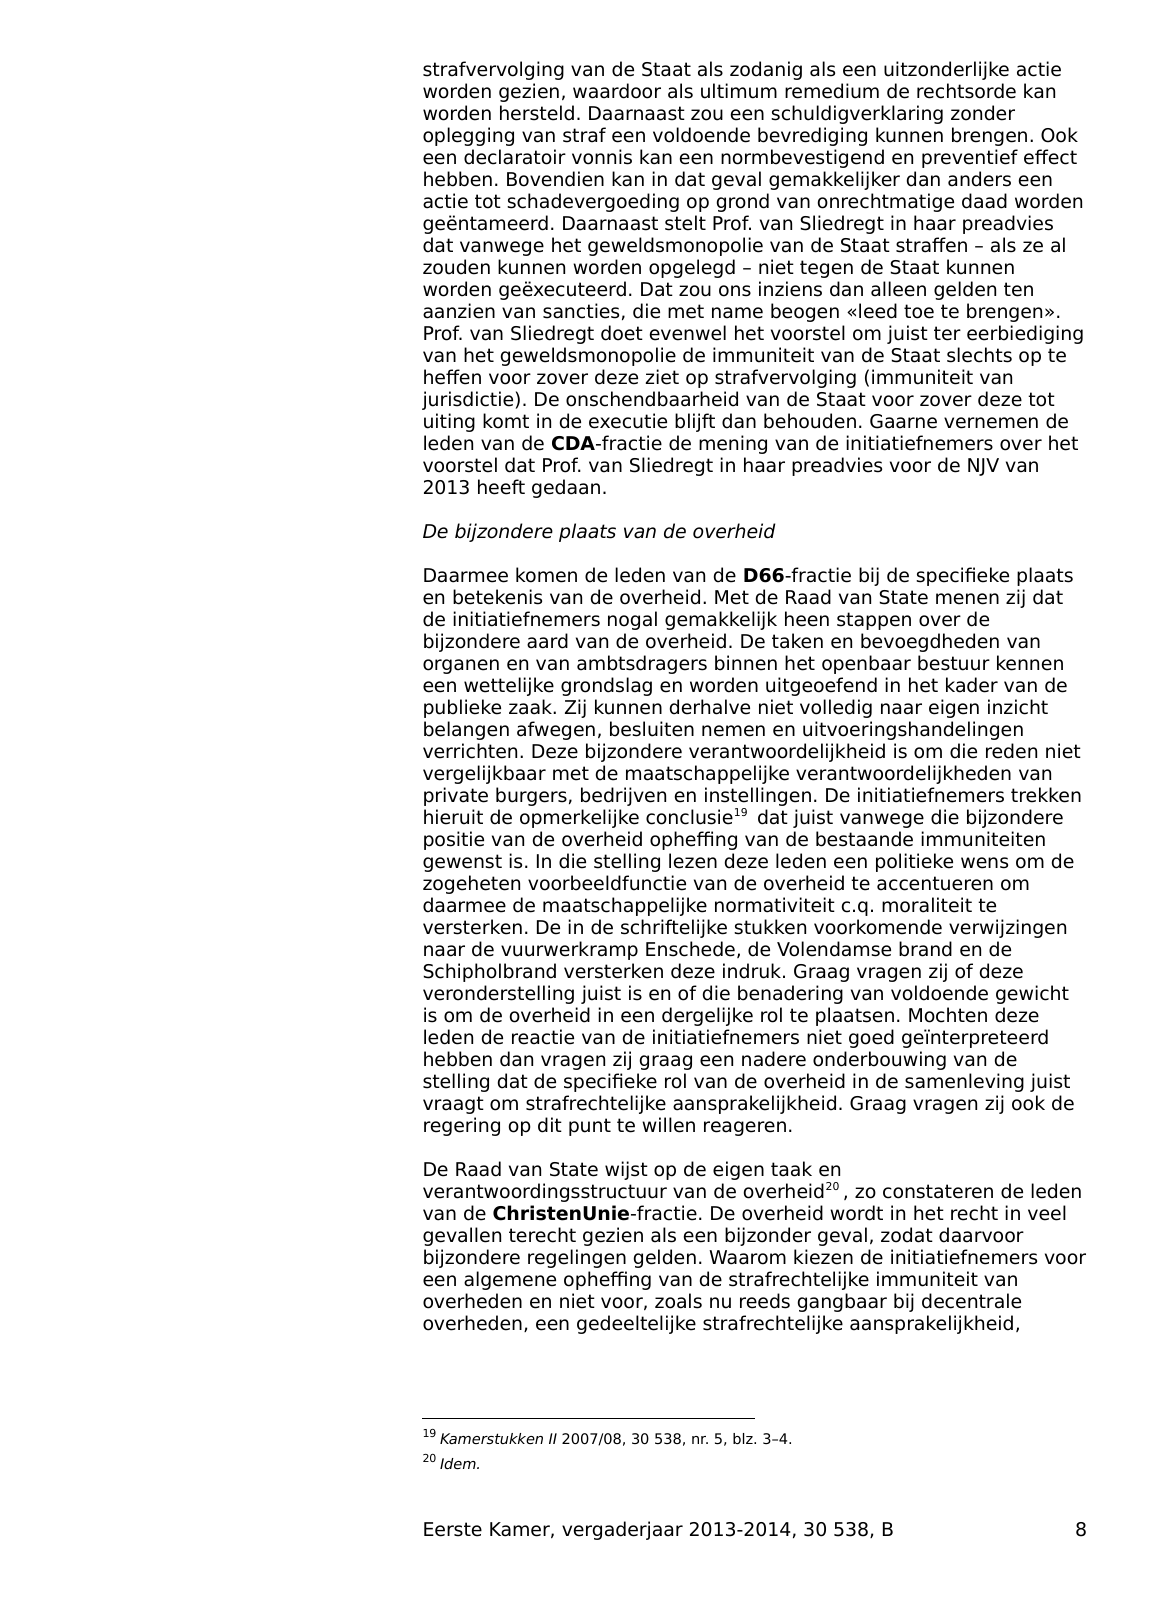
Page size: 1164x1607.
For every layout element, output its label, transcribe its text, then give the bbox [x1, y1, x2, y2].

subtitle De bijzondere plaats van de overheid [422, 521, 1087, 543]
text strafvervolging van de Staat als zodanig als een uitzonderlijke actie worden gezien, waardoor als ultimum remedium de rechtsorde kan worden hersteld. Daarnaast zou een schuldigverklaring zonder oplegging van straf een voldoende bevrediging kunnen brengen. Ook een declaratoir vonnis kan een normbevestigend en preventief effect hebben. Bovendien kan in dat geval gemakkelijker dan anders een actie tot schadevergoeding op grond van onrechtmatige daad worden geëntameerd. Daarnaast stelt Prof. van Sliedregt in haar preadvies dat vanwege het geweldsmonopolie van de Staat straffen – als ze al zouden kunnen worden opgelegd – niet tegen de Staat kunnen worden geëxecuteerd. Dat zou ons inziens dan alleen gelden ten aanzien van sancties, die met name beogen «leed toe te brengen». Prof. van Sliedregt doet evenwel het voorstel om juist ter eerbiediging van het geweldsmonopolie de immuniteit van de Staat slechts op te heffen voor zover deze ziet op strafvervolging (immuniteit van jurisdictie). De onschendbaarheid van de Staat voor zover deze tot uiting komt in de executie blijft dan behouden. Gaarne vernemen de leden van de CDA-fractie de mening van de initiatiefnemers over het voorstel dat Prof. van Sliedregt in haar preadvies voor de NJV van 2013 heeft gedaan. [422, 59, 1087, 499]
text Idem. [422, 1452, 1087, 1474]
text Kamerstukken II 2007/08, 30 538, nr. 5, blz. 3–4. [422, 1427, 1087, 1449]
text Daarmee komen de leden van de D66-fractie bij de specifieke plaats en betekenis van de overheid. Met de Raad van State menen zij dat de initiatiefnemers nogal gemakkelijk heen stappen over de bijzondere aard van de overheid. De taken en bevoegdheden van organen en van ambtsdragers binnen het openbaar bestuur kennen een wettelijke grondslag en worden uitgeoefend in het kader van de publieke zaak. Zij kunnen derhalve niet volledig naar eigen inzicht belangen afwegen, besluiten nemen en uitvoeringshandelingen verrichten. Deze bijzondere verantwoordelijkheid is om die reden niet vergelijkbaar met de maatschappelijke verantwoordelijkheden van private burgers, bedrijven en instellingen. De initiatiefnemers trekken hieruit de opmerkelijke conclusie dat juist vanwege die bijzondere positie van de overheid opheffing van de bestaande immuniteiten gewenst is. In die stelling lezen deze leden een politieke wens om de zogeheten voorbeeldfunctie van de overheid te accentueren om daarmee de maatschappelijke normativiteit c.q. moraliteit te versterken. De in de schriftelijke stukken voorkomende verwijzingen naar de vuurwerkramp Enschede, de Volendamse brand en de Schipholbrand versterken deze indruk. Graag vragen zij of deze veronderstelling juist is en of die benadering van voldoende gewicht is om de overheid in een dergelijke rol te plaatsen. Mochten deze leden de reactie van de initiatiefnemers niet goed geïnterpreteerd hebben dan vragen zij graag een nadere onderbouwing van de stelling dat de specifieke rol van de overheid in de samenleving juist vraagt om strafrechtelijke aansprakelijkheid. Graag vragen zij ook de regering op dit punt te willen reageren. [422, 565, 1087, 1136]
text De Raad van State wijst op de eigen taak en verantwoordingsstructuur van de overheid, zo constateren de leden van de ChristenUnie-fractie. De overheid wordt in het recht in veel gevallen terecht gezien als een bijzonder geval, zodat daarvoor bijzondere regelingen gelden. Waarom kiezen de initiatiefnemers voor een algemene opheffing van de strafrechtelijke immuniteit van overheden en niet voor, zoals nu reeds gangbaar bij decentrale overheden, een gedeeltelijke strafrechtelijke aansprakelijkheid, [422, 1159, 1087, 1334]
